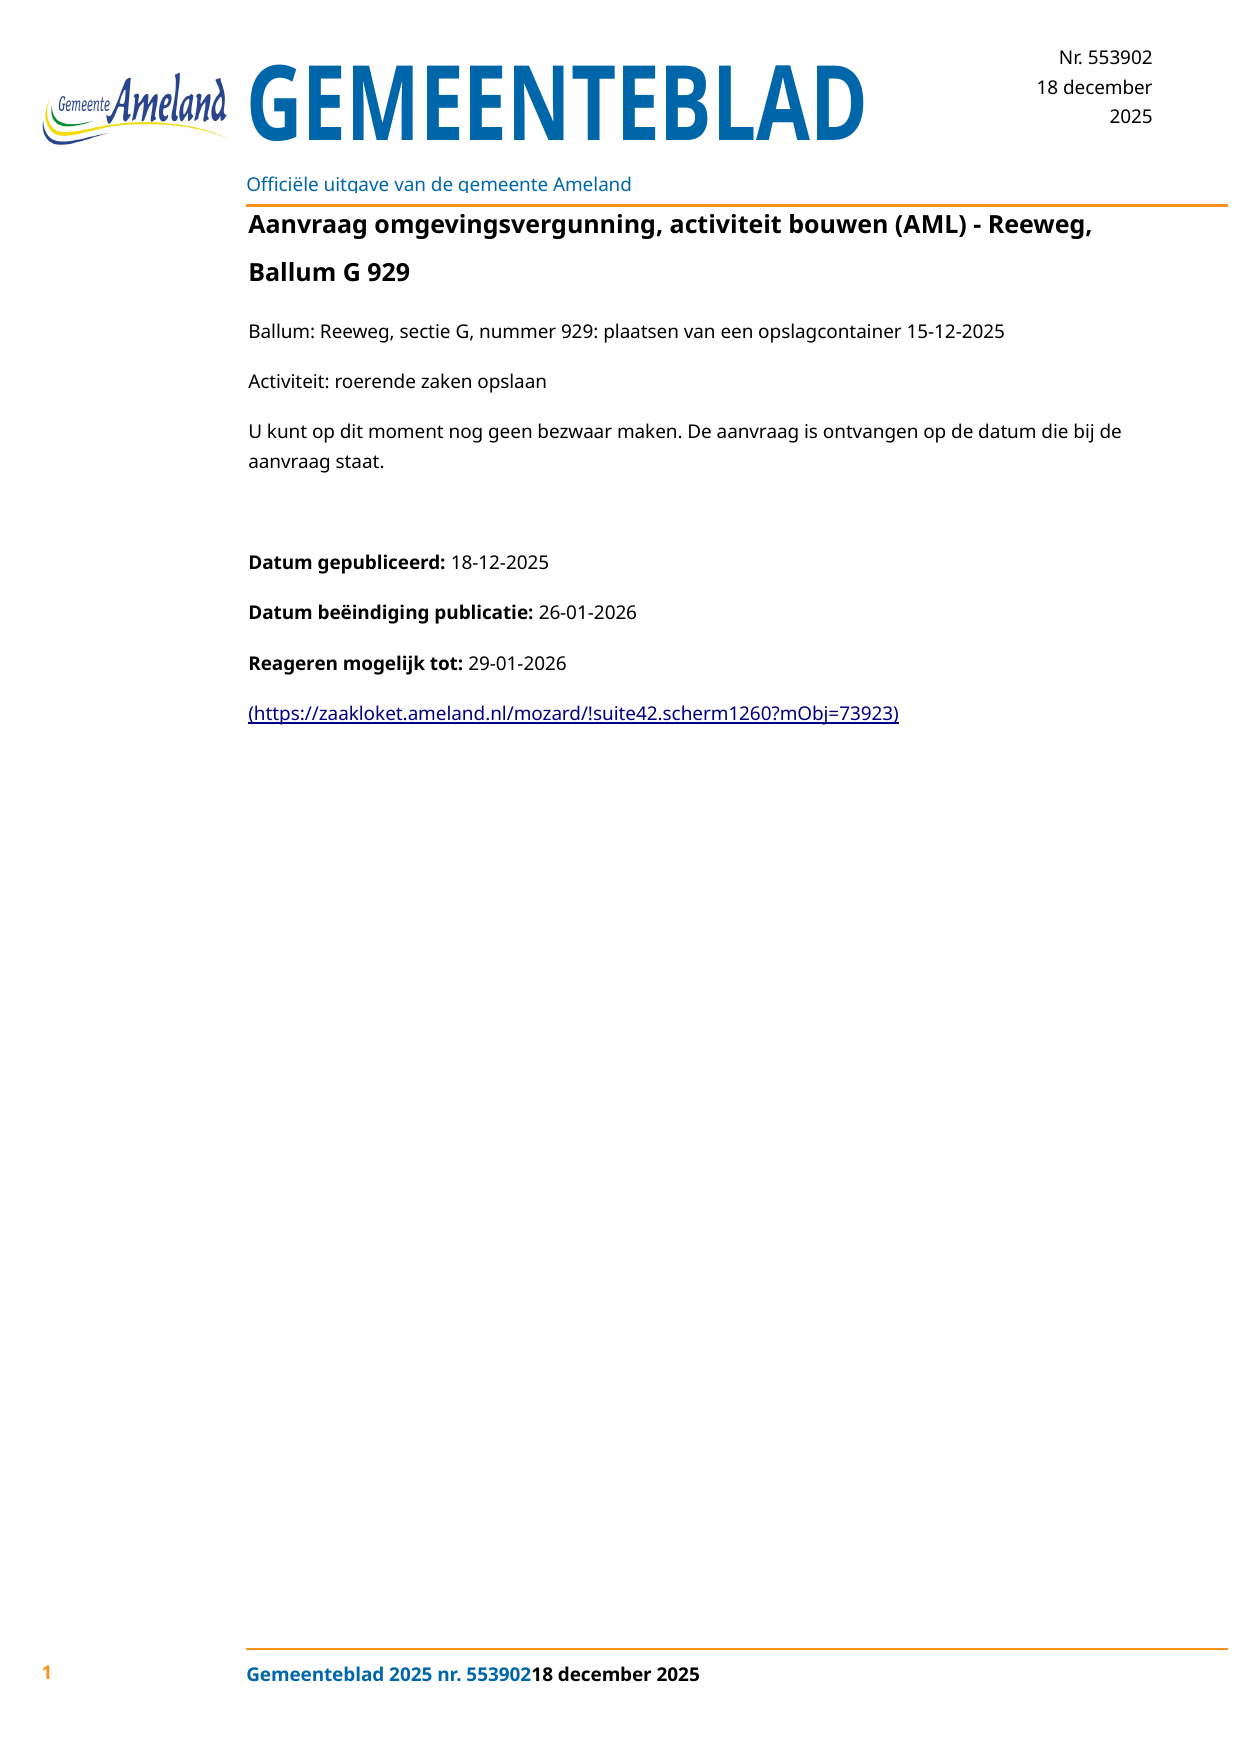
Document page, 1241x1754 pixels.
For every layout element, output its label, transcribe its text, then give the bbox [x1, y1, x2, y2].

text Activiteit: roerende zaken opslaan [248, 368, 1152, 394]
picture [41, 47, 231, 172]
text U kunt op dit moment nog geen bezwaar maken. De aanvraag is ontvangen op de datum die bij de aanvraag staat. [248, 419, 1152, 474]
text Datum gepubliceerd: 18-12-2025 [248, 549, 1152, 575]
text (https://zaakloket.ameland.nl/mozard/!suite42.scherm1260?mObj=73923) [248, 700, 1152, 726]
text Reageren mogelijk tot: 29-01-2026 [248, 650, 1152, 676]
text Datum beëindiging publicatie: 26-01-2026 [248, 599, 1152, 625]
text Aanvraag omgevingsvergunning, activiteit bouwen (AML) - Reeweg, Ballum G 929 [248, 207, 1152, 288]
text Ballum: Reeweg, sectie G, nummer 929: plaatsen van een opslagcontainer 15-12-2025 [248, 318, 1152, 344]
